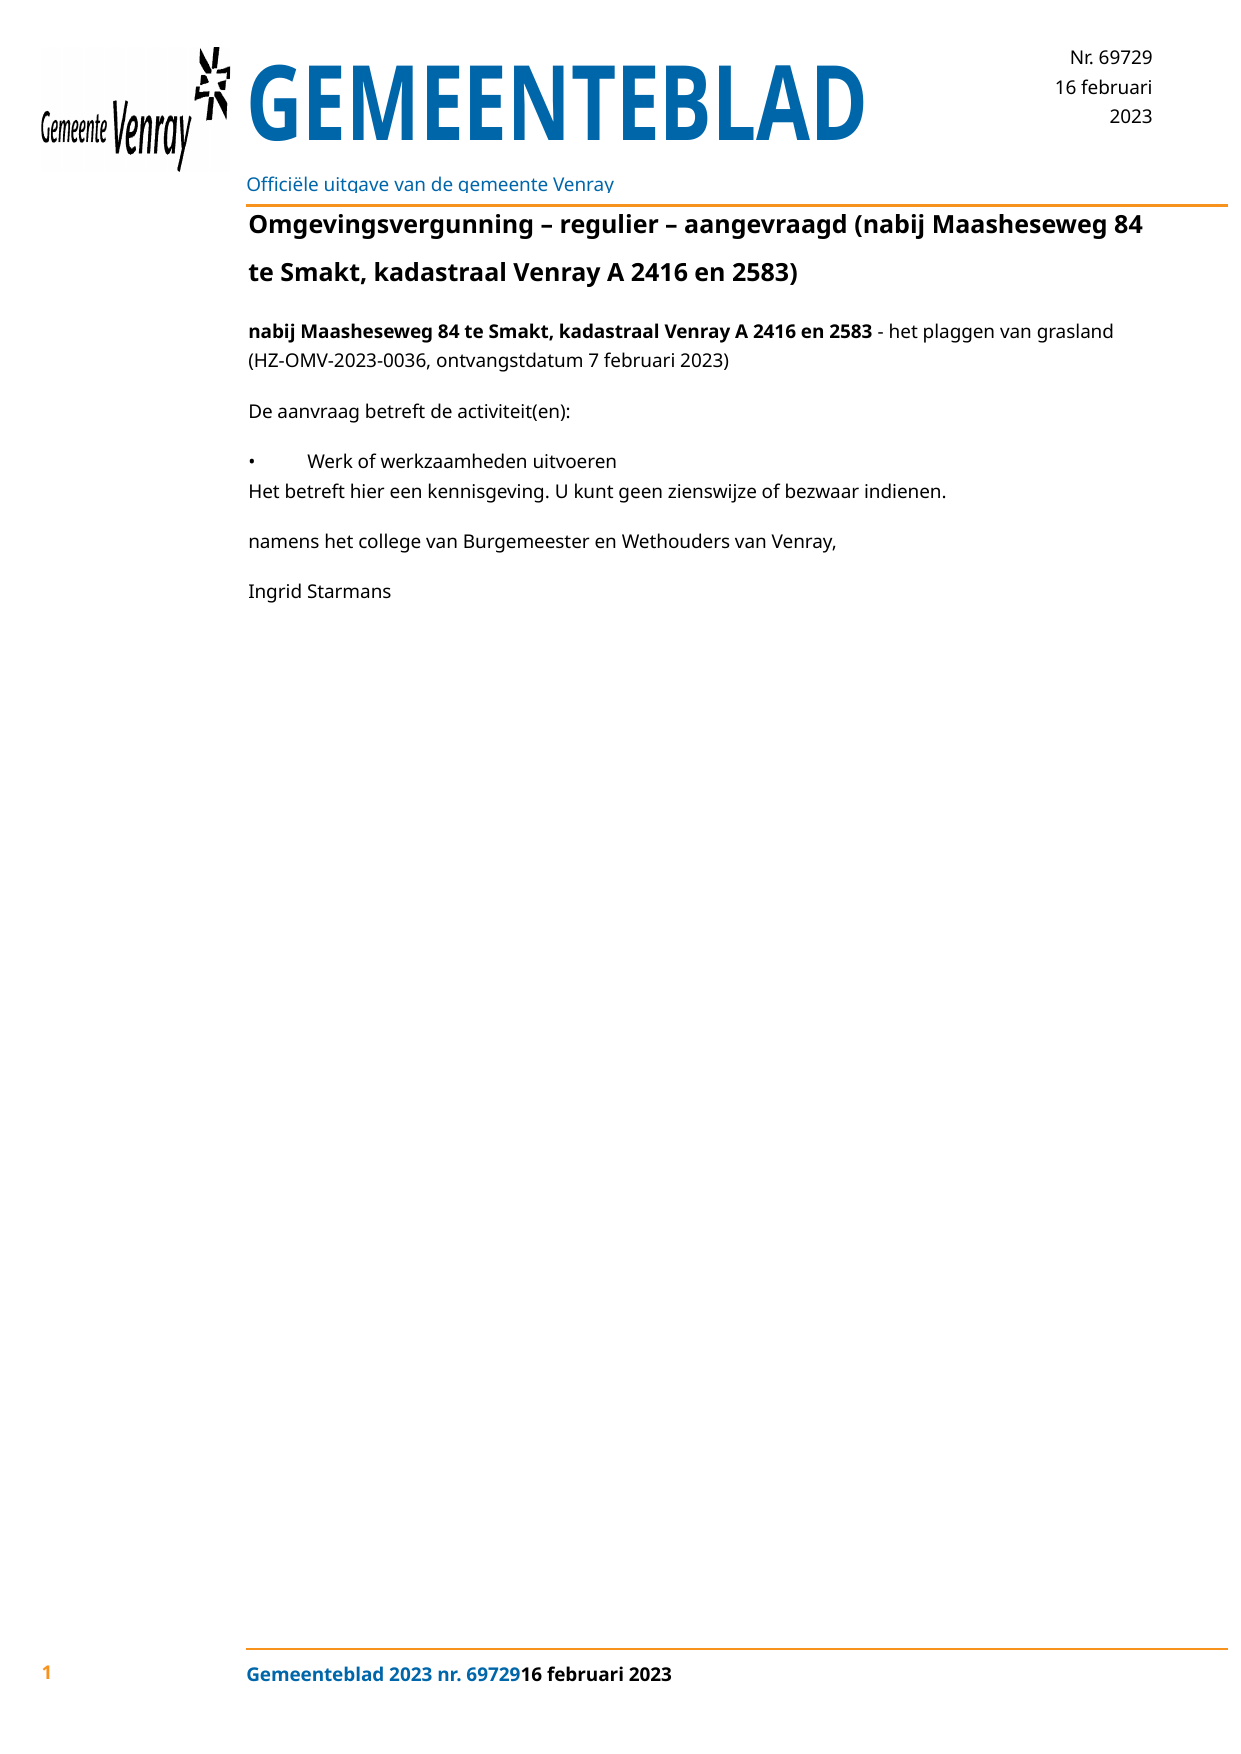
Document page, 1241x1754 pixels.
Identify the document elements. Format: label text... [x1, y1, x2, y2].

text De aanvraag betreft de activiteit(en): [248, 398, 1152, 424]
text Ingrid Starmans [248, 579, 1152, 604]
text namens het college van Burgemeester en Wethouders van Venray, [248, 528, 1152, 554]
text Het betreft hier een kennisgeving. U kunt geen zienswijze of bezwaar indienen. [248, 478, 1152, 504]
picture [41, 47, 231, 172]
text Omgevingsvergunning – regulier – aangevraagd (nabij Maasheseweg 84 te Smakt, kadastraal Venray A 2416 en 2583) [248, 207, 1152, 288]
text nabij Maasheseweg 84 te Smakt, kadastraal Venray A 2416 en 2583 - het plaggen van grasland (HZ-OMV-2023-0036, ontvangstdatum 7 februari 2023) [248, 318, 1152, 373]
list Werk of werkzaamheden uitvoeren [248, 448, 1152, 474]
